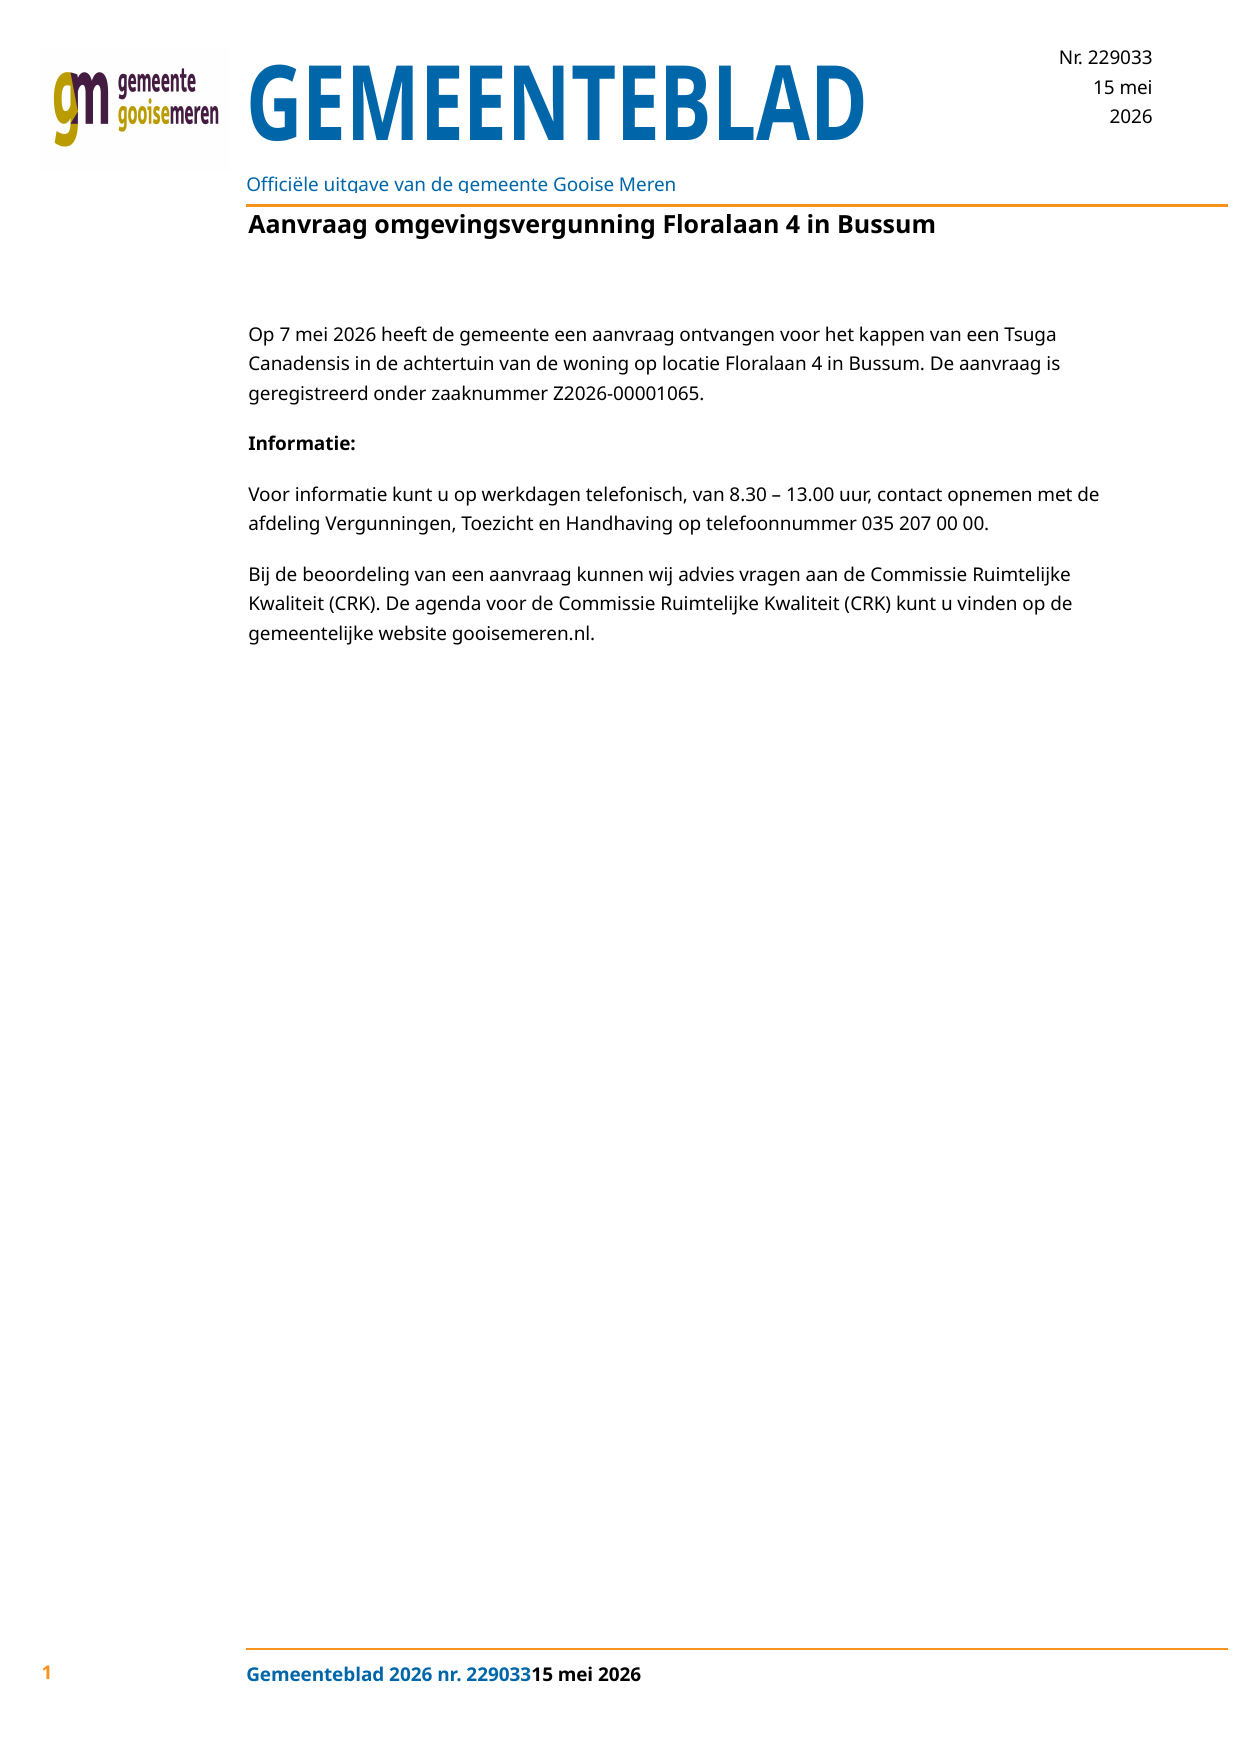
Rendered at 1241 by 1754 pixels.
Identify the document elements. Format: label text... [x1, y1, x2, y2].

text Op 7 mei 2026 heeft de gemeente een aanvraag ontvangen voor het kappen van een Tsuga Canadensis in de achtertuin van de woning op locatie Floralaan 4 in Bussum. De aanvraag is geregistreerd onder zaaknummer Z2026-00001065. [248, 321, 1152, 406]
text Informatie: [248, 430, 1152, 456]
text Bij de beoordeling van een aanvraag kunnen wij advies vragen aan de Commissie Ruimtelijke Kwaliteit (CRK). De agenda voor de Commissie Ruimtelijke Kwaliteit (CRK) kunt u vinden op de gemeentelijke website gooisemeren.nl. [248, 561, 1152, 646]
text Aanvraag omgevingsvergunning Floralaan 4 in Bussum [248, 207, 1152, 241]
text Voor informatie kunt u op werkdagen telefonisch, van 8.30 – 13.00 uur, contact opnemen met de afdeling Vergunningen, Toezicht en Handhaving op telefoonnummer 035 207 00 00. [248, 481, 1152, 536]
picture [41, 47, 231, 172]
